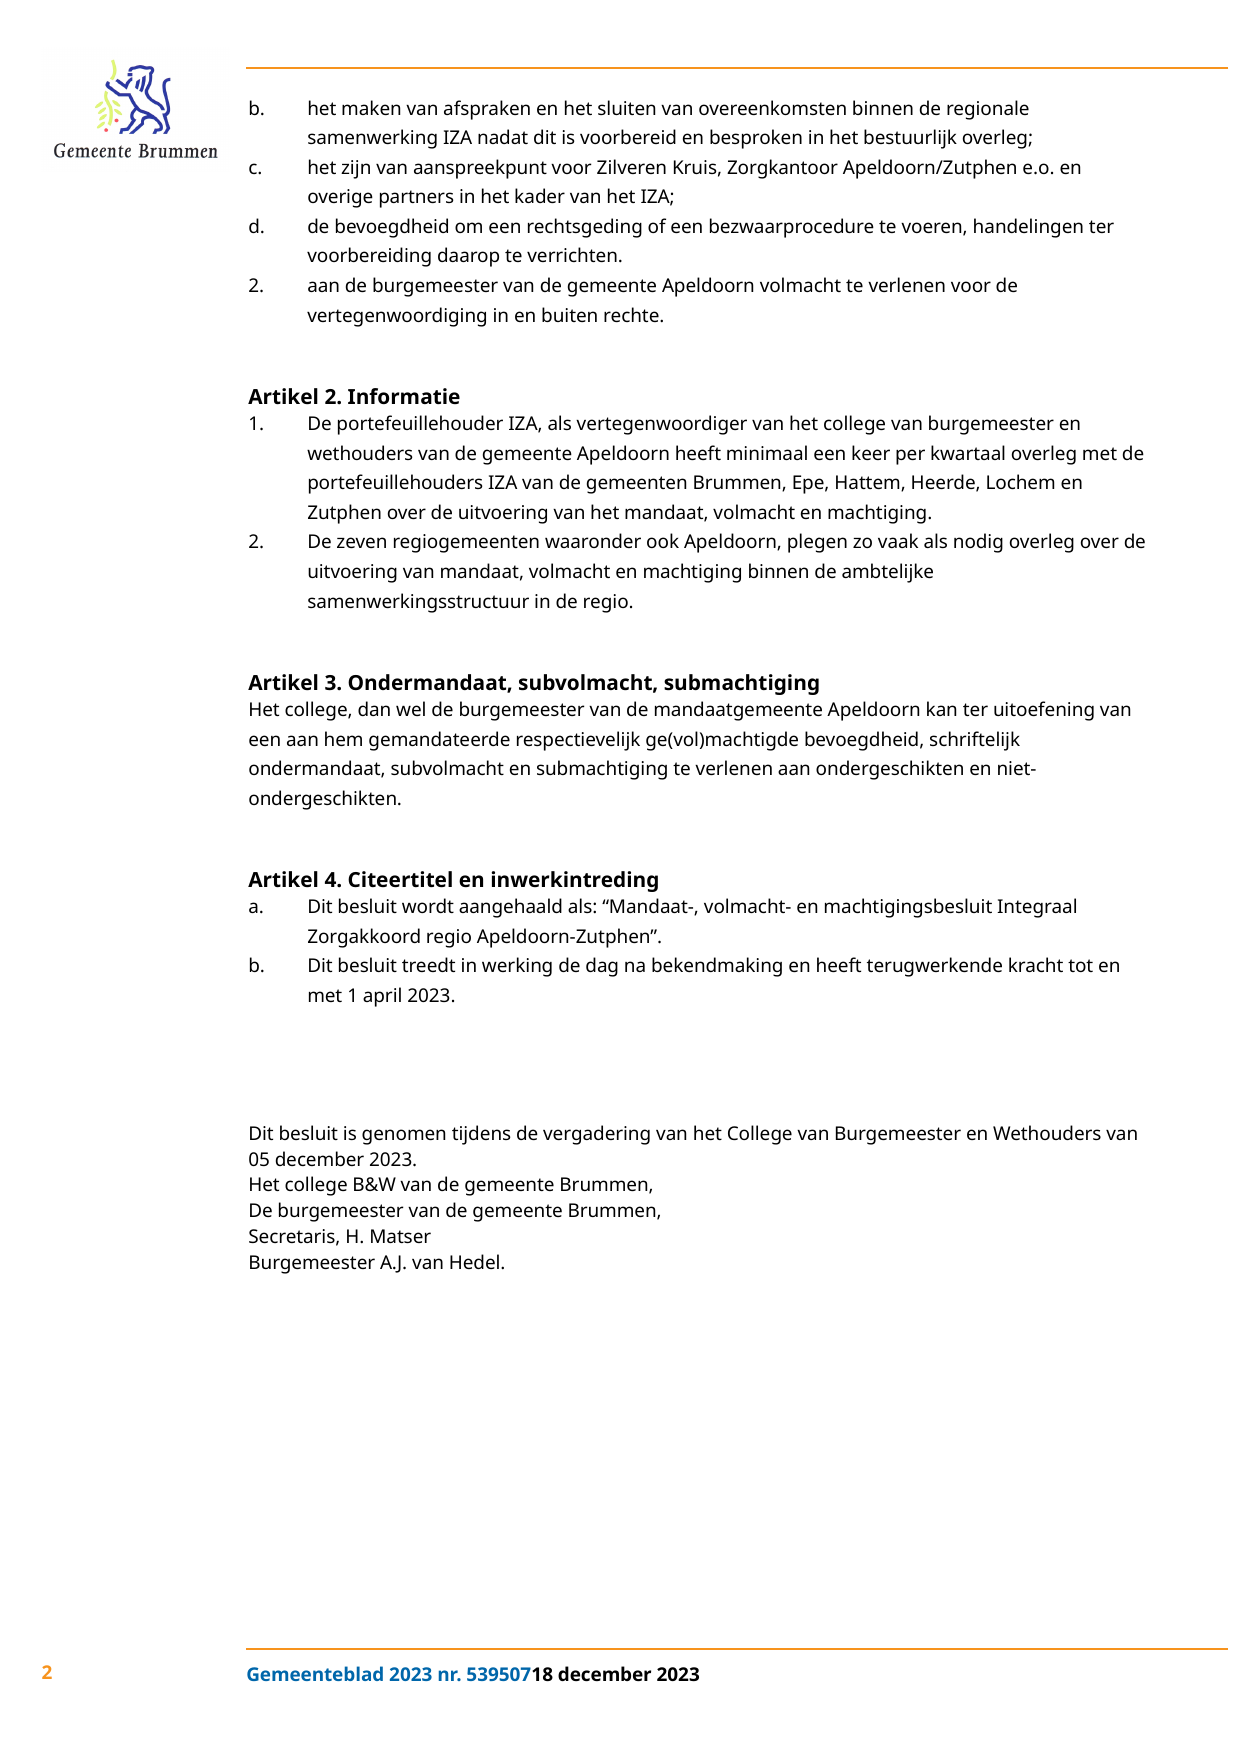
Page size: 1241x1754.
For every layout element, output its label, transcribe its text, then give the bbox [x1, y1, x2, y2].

text Artikel 3. Ondermandaat, subvolmacht, submachtiging [248, 668, 1152, 696]
list het zijn van aanspreekpunt voor Zilveren Kruis, Zorgkantoor Apeldoorn/Zutphen e.o. en overige partners in het kader van het IZA; [248, 154, 1152, 209]
text De burgemeester van de gemeente Brummen, [248, 1197, 1152, 1223]
text Het college B&W van de gemeente Brummen, [248, 1172, 1152, 1197]
text Dit besluit is genomen tijdens de vergadering van het College van Burgemeester en Wethouders van 05 december 2023. [248, 1120, 1152, 1172]
list Dit besluit wordt aangehaald als: “Mandaat-, volmacht- en machtigingsbesluit Integraal Zorgakkoord regio Apeldoorn-Zutphen”. [248, 893, 1152, 949]
text Burgemeester A.J. van Hedel. [248, 1249, 1152, 1274]
picture [41, 47, 231, 172]
text Artikel 2. Informatie [248, 382, 1152, 410]
list aan de burgemeester van de gemeente Apeldoorn volmacht te verlenen voor de vertegenwoordiging in en buiten rechte. [248, 272, 1152, 328]
list de bevoegdheid om een rechtsgeding of een bezwaarprocedure te voeren, handelingen ter voorbereiding daarop te verrichten. [248, 213, 1152, 268]
text Artikel 4. Citeertitel en inwerkintreding [248, 865, 1152, 893]
text Het college, dan wel de burgemeester van de mandaatgemeente Apeldoorn kan ter uitoefening van een aan hem gemandateerde respectievelijk ge(vol)machtigde bevoegdheid, schriftelijk ondermandaat, subvolmacht en submachtiging te verlenen aan ondergeschikten en niet-ondergeschikten. [248, 696, 1152, 811]
text Secretaris, H. Matser [248, 1223, 1152, 1249]
list Dit besluit treedt in werking de dag na bekendmaking en heeft terugwerkende kracht tot en met 1 april 2023. [248, 953, 1152, 1008]
list het maken van afspraken en het sluiten van overeenkomsten binnen de regionale samenwerking IZA nadat dit is voorbereid en besproken in het bestuurlijk overleg; [248, 95, 1152, 150]
list De portefeuillehouder IZA, als vertegenwoordiger van het college van burgemeester en wethouders van de gemeente Apeldoorn heeft minimaal een keer per kwartaal overleg met de portefeuillehouders IZA van de gemeenten Brummen, Epe, Hattem, Heerde, Lochem en Zutphen over de uitvoering van het mandaat, volmacht en machtiging. [248, 410, 1152, 525]
list De zeven regiogemeenten waaronder ook Apeldoorn, plegen zo vaak als nodig overleg over de uitvoering van mandaat, volmacht en machtiging binnen de ambtelijke samenwerkingsstructuur in de regio. [248, 529, 1152, 613]
